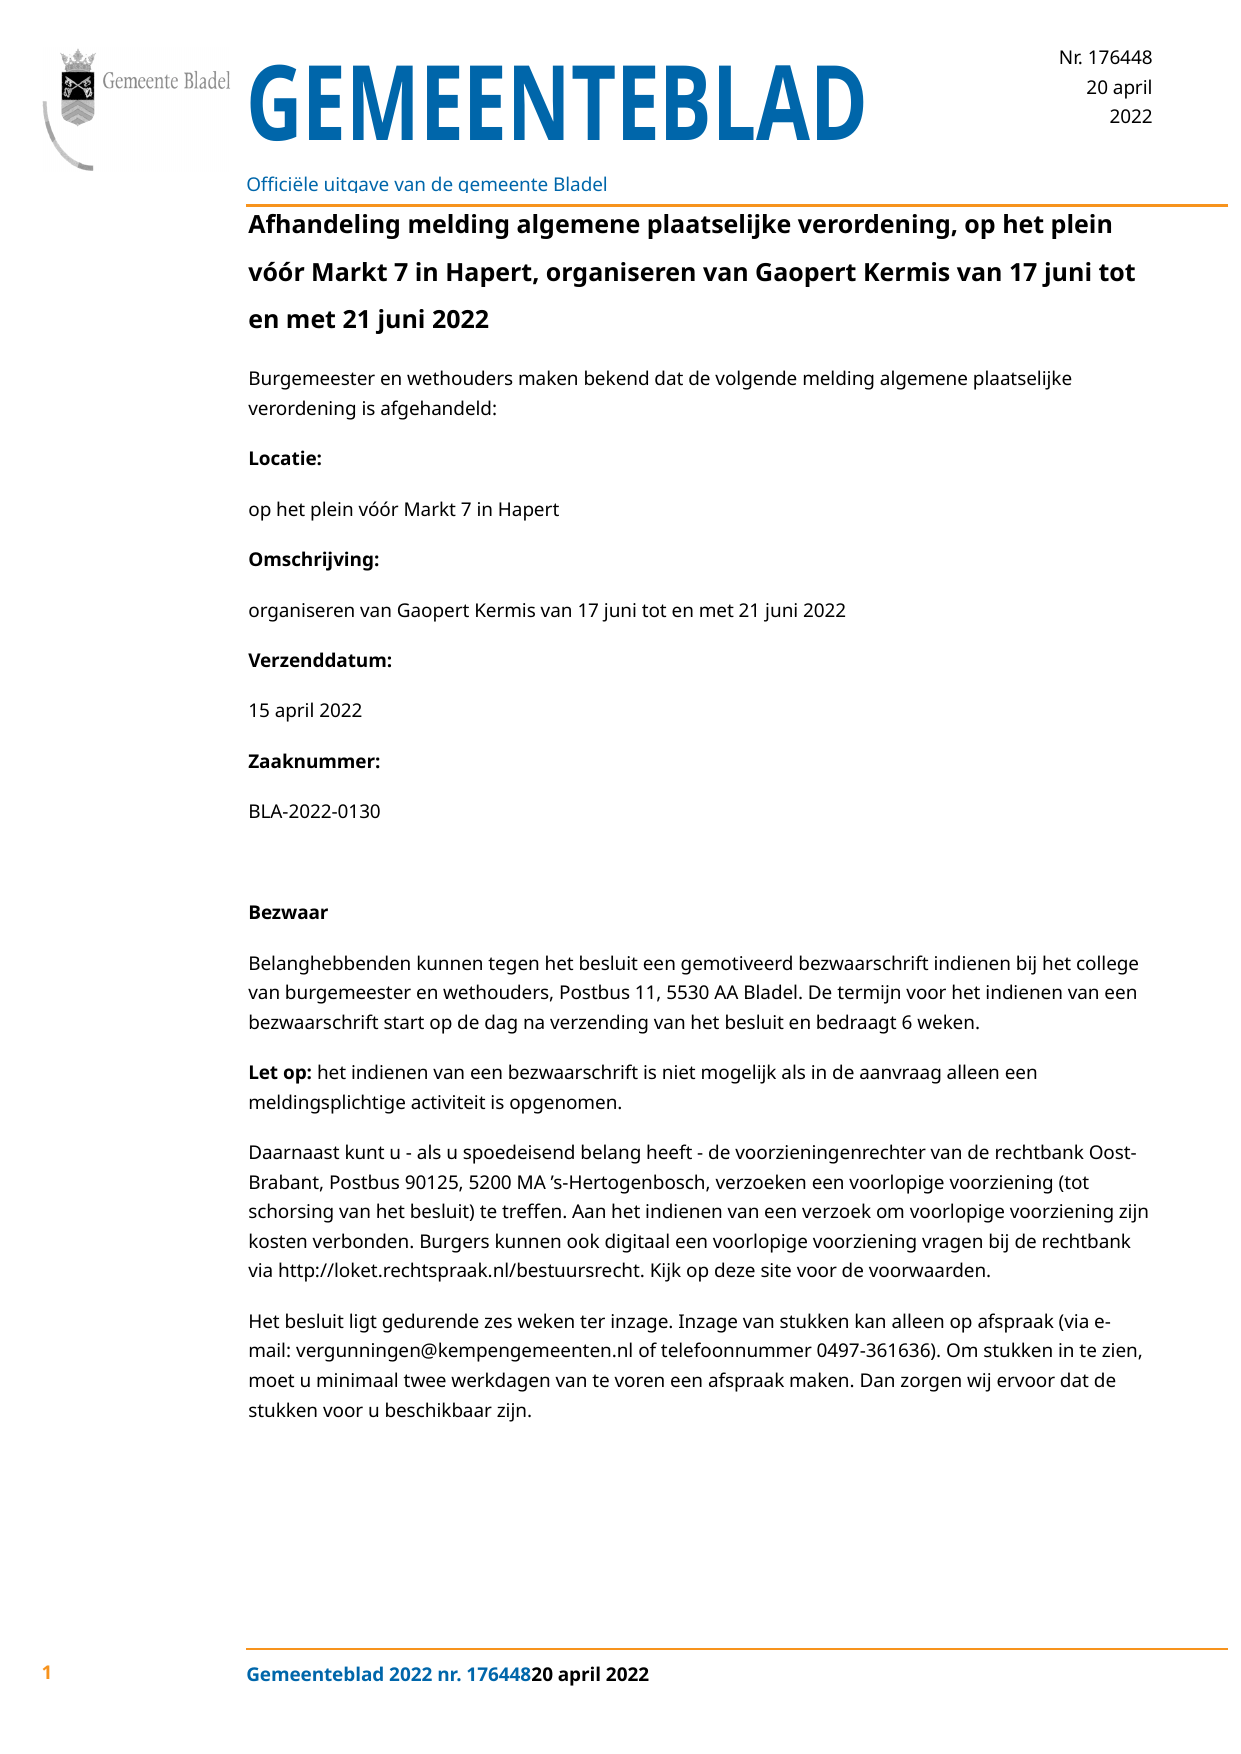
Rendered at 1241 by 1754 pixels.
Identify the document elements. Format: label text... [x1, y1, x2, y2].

text Belanghebbenden kunnen tegen het besluit een gemotiveerd bezwaarschrift indienen bij het college van burgemeester en wethouders, Postbus 11, 5530 AA Bladel. De termijn voor het indienen van een bezwaarschrift start op de dag na verzending van het besluit en bedraagt 6 weken. [248, 950, 1152, 1034]
text Omschrijving: [248, 546, 1152, 572]
text Burgemeester en wethouders maken bekend dat de volgende melding algemene plaatselijke verordening is afgehandeld: [248, 366, 1152, 421]
text BLA-2022-0130 [248, 798, 1152, 824]
text op het plein vóór Markt 7 in Hapert [248, 496, 1152, 522]
text Het besluit ligt gedurende zes weken ter inzage. Inzage van stukken kan alleen op afspraak (via e-mail: vergunningen@kempengemeenten.nl of telefoonnummer 0497-361636). Om stukken in te zien, moet u minimaal twee werkdagen van te voren een afspraak maken. Dan zorgen wij ervoor dat de stukken voor u beschikbaar zijn. [248, 1308, 1152, 1422]
text Zaaknummer: [248, 748, 1152, 774]
picture [41, 47, 231, 172]
text organiseren van Gaopert Kermis van 17 juni tot en met 21 juni 2022 [248, 597, 1152, 622]
text Verzenddatum: [248, 647, 1152, 673]
text Daarnaast kunt u - als u spoedeisend belang heeft - de voorzieningenrechter van de rechtbank Oost-Brabant, Postbus 90125, 5200 MA ’s-Hertogenbosch, verzoeken een voorlopige voorziening (tot schorsing van het besluit) te treffen. Aan het indienen van een verzoek om voorlopige voorziening zijn kosten verbonden. Burgers kunnen ook digitaal een voorlopige voorziening vragen bij de rechtbank via http://loket.rechtspraak.nl/bestuursrecht. Kijk op deze site voor de voorwaarden. [248, 1139, 1152, 1283]
text Afhandeling melding algemene plaatselijke verordening, op het plein vóór Markt 7 in Hapert, organiseren van Gaopert Kermis van 17 juni tot en met 21 juni 2022 [248, 207, 1152, 336]
text 15 april 2022 [248, 698, 1152, 723]
text Let op: het indienen van een bezwaarschrift is niet mogelijk als in de aanvraag alleen een meldingsplichtige activiteit is opgenomen. [248, 1059, 1152, 1114]
text Bezwaar [248, 899, 1152, 925]
text Locatie: [248, 446, 1152, 471]
